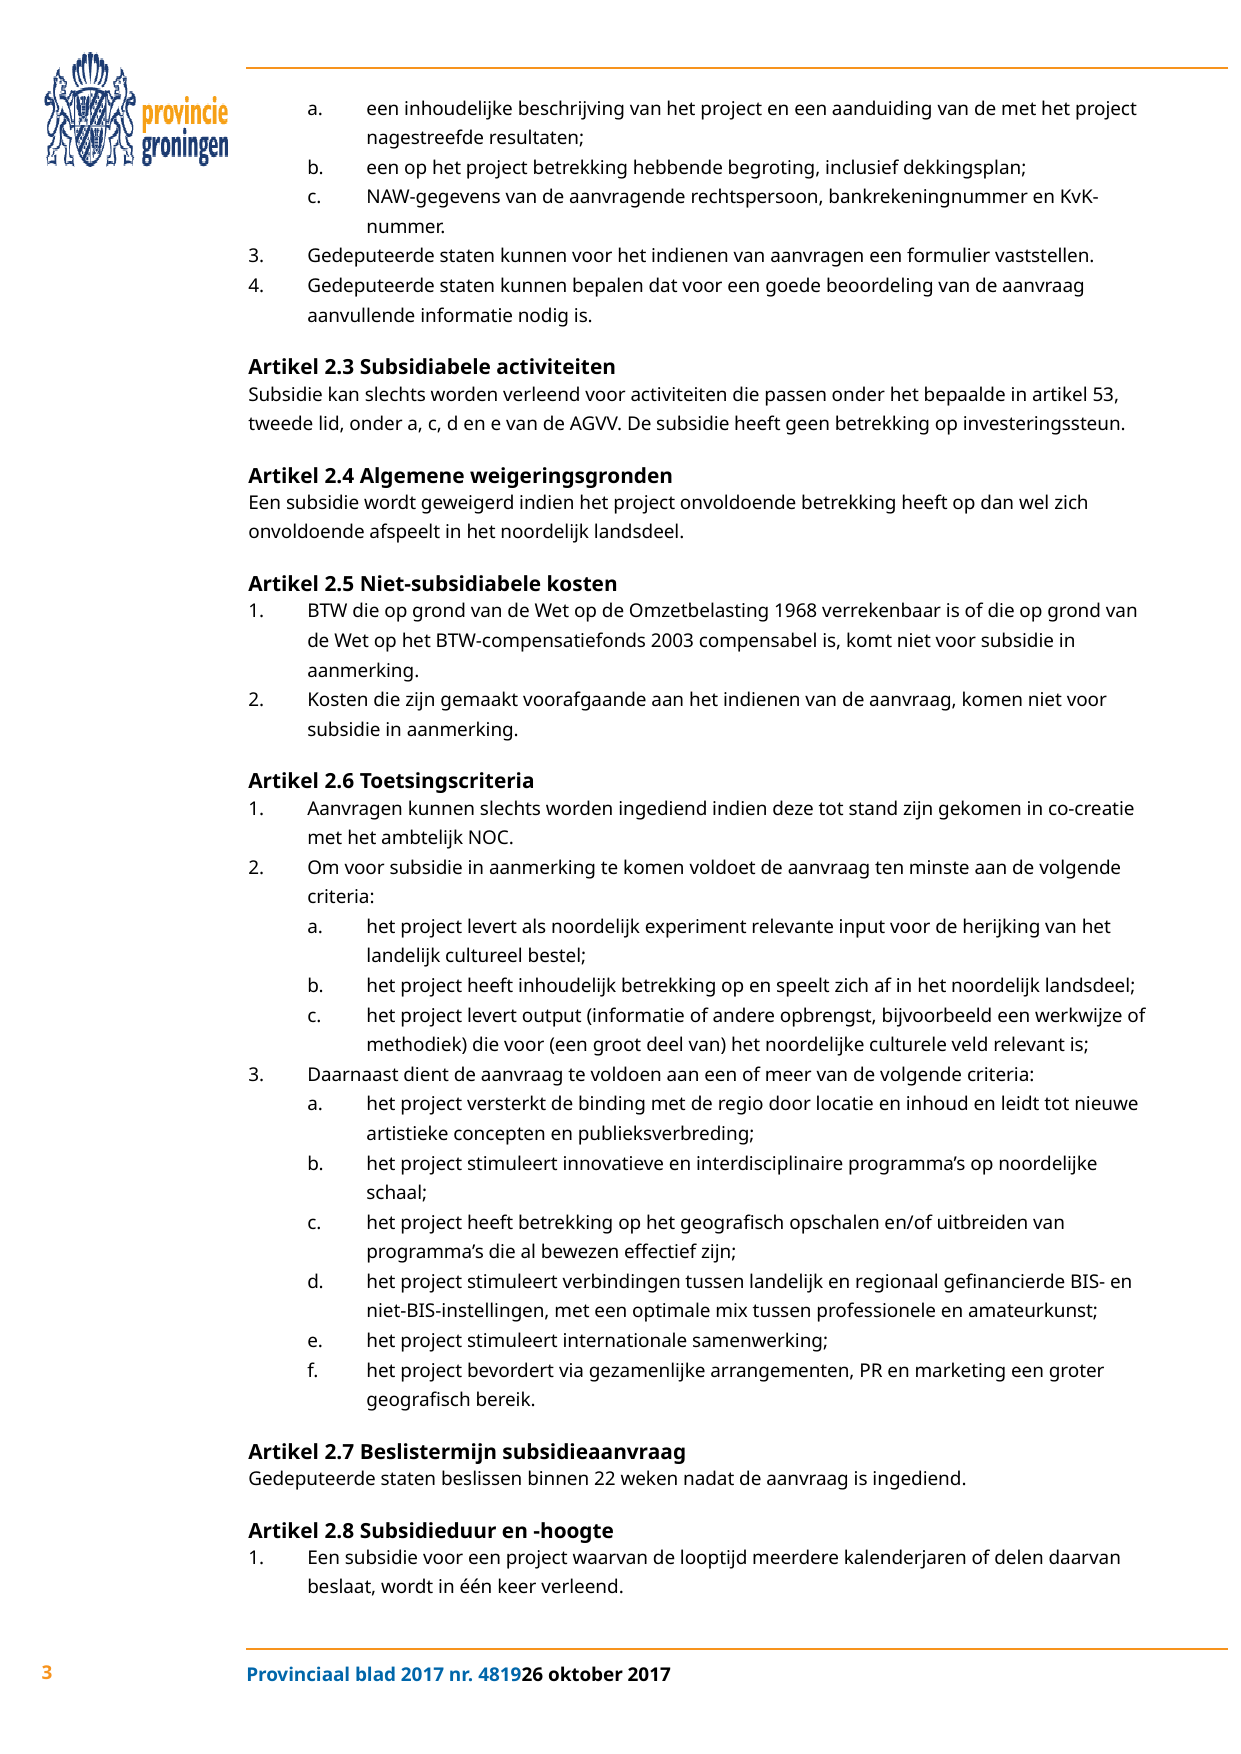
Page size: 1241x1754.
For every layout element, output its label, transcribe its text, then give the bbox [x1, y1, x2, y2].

list het project heeft betrekking op het geografisch opschalen en/of uitbreiden van programma’s die al bewezen effectief zijn; [307, 1209, 1152, 1264]
list Aanvragen kunnen slechts worden ingediend indien deze tot stand zijn gekomen in co-creatie met het ambtelijk NOC. [248, 795, 1152, 850]
text Artikel 2.3 Subsidiabele activiteiten [248, 352, 1152, 381]
text Een subsidie wordt geweigerd indien het project onvoldoende betrekking heeft op dan wel zich onvoldoende afspeelt in het noordelijk landsdeel. [248, 489, 1152, 544]
list Kosten die zijn gemaakt voorafgaande aan het indienen van de aanvraag, komen niet voor subsidie in aanmerking. [248, 686, 1152, 742]
text Artikel 2.4 Algemene weigeringsgronden [248, 461, 1152, 489]
list Om voor subsidie in aanmerking te komen voldoet de aanvraag ten minste aan de volgende criteria: [248, 854, 1152, 909]
list Gedeputeerde staten kunnen voor het indienen van aanvragen een formulier vaststellen. [248, 243, 1152, 268]
list het project levert als noordelijk experiment relevante input voor de herijking van het landelijk cultureel bestel; [307, 913, 1152, 968]
list BTW die op grond van de Wet op de Omzetbelasting 1968 verrekenbaar is of die op grond van de Wet op het BTW-compensatiefonds 2003 compensabel is, komt niet voor subsidie in aanmerking. [248, 598, 1152, 682]
list een op het project betrekking hebbende begroting, inclusief dekkingsplan; [307, 154, 1152, 180]
text Artikel 2.5 Niet-subsidiabele kosten [248, 569, 1152, 598]
list het project versterkt de binding met de regio door locatie en inhoud en leidt tot nieuwe artistieke concepten en publieksverbreding; [307, 1091, 1152, 1146]
list het project heeft inhoudelijk betrekking op en speelt zich af in het noordelijk landsdeel; [307, 972, 1152, 998]
picture [41, 47, 231, 172]
list NAW-gegevens van de aanvragende rechtspersoon, bankrekeningnummer en KvK-nummer. [307, 183, 1152, 239]
list het project bevordert via gezamenlijke arrangementen, PR en marketing een groter geografisch bereik. [307, 1357, 1152, 1412]
list Gedeputeerde staten kunnen bepalen dat voor een goede beoordeling van de aanvraag aanvullende informatie nodig is. [248, 272, 1152, 328]
list Daarnaast dient de aanvraag te voldoen aan een of meer van de volgende criteria: [248, 1061, 1152, 1087]
text Artikel 2.6 Toetsingscriteria [248, 766, 1152, 795]
list Een subsidie voor een project waarvan de looptijd meerdere kalenderjaren of delen daarvan beslaat, wordt in één keer verleend. [248, 1544, 1152, 1599]
list het project stimuleert verbindingen tussen landelijk en regionaal gefinancierde BIS- en niet-BIS-instellingen, met een optimale mix tussen professionele en amateurkunst; [307, 1268, 1152, 1323]
text Artikel 2.7 Beslistermijn subsidieaanvraag [248, 1437, 1152, 1465]
list het project levert output (informatie of andere opbrengst, bijvoorbeeld een werkwijze of methodiek) die voor (een groot deel van) het noordelijke culturele veld relevant is; [307, 1002, 1152, 1057]
list het project stimuleert innovatieve en interdisciplinaire programma’s op noordelijke schaal; [307, 1150, 1152, 1205]
list een inhoudelijke beschrijving van het project en een aanduiding van de met het project nagestreefde resultaten; [307, 95, 1152, 150]
text Artikel 2.8 Subsidieduur en -hoogte [248, 1516, 1152, 1544]
text Gedeputeerde staten beslissen binnen 22 weken nadat de aanvraag is ingediend. [248, 1465, 1152, 1491]
list het project stimuleert internationale samenwerking; [307, 1327, 1152, 1353]
text Subsidie kan slechts worden verleend voor activiteiten die passen onder het bepaalde in artikel 53, tweede lid, onder a, c, d en e van de AGVV. De subsidie heeft geen betrekking op investeringssteun. [248, 381, 1152, 436]
